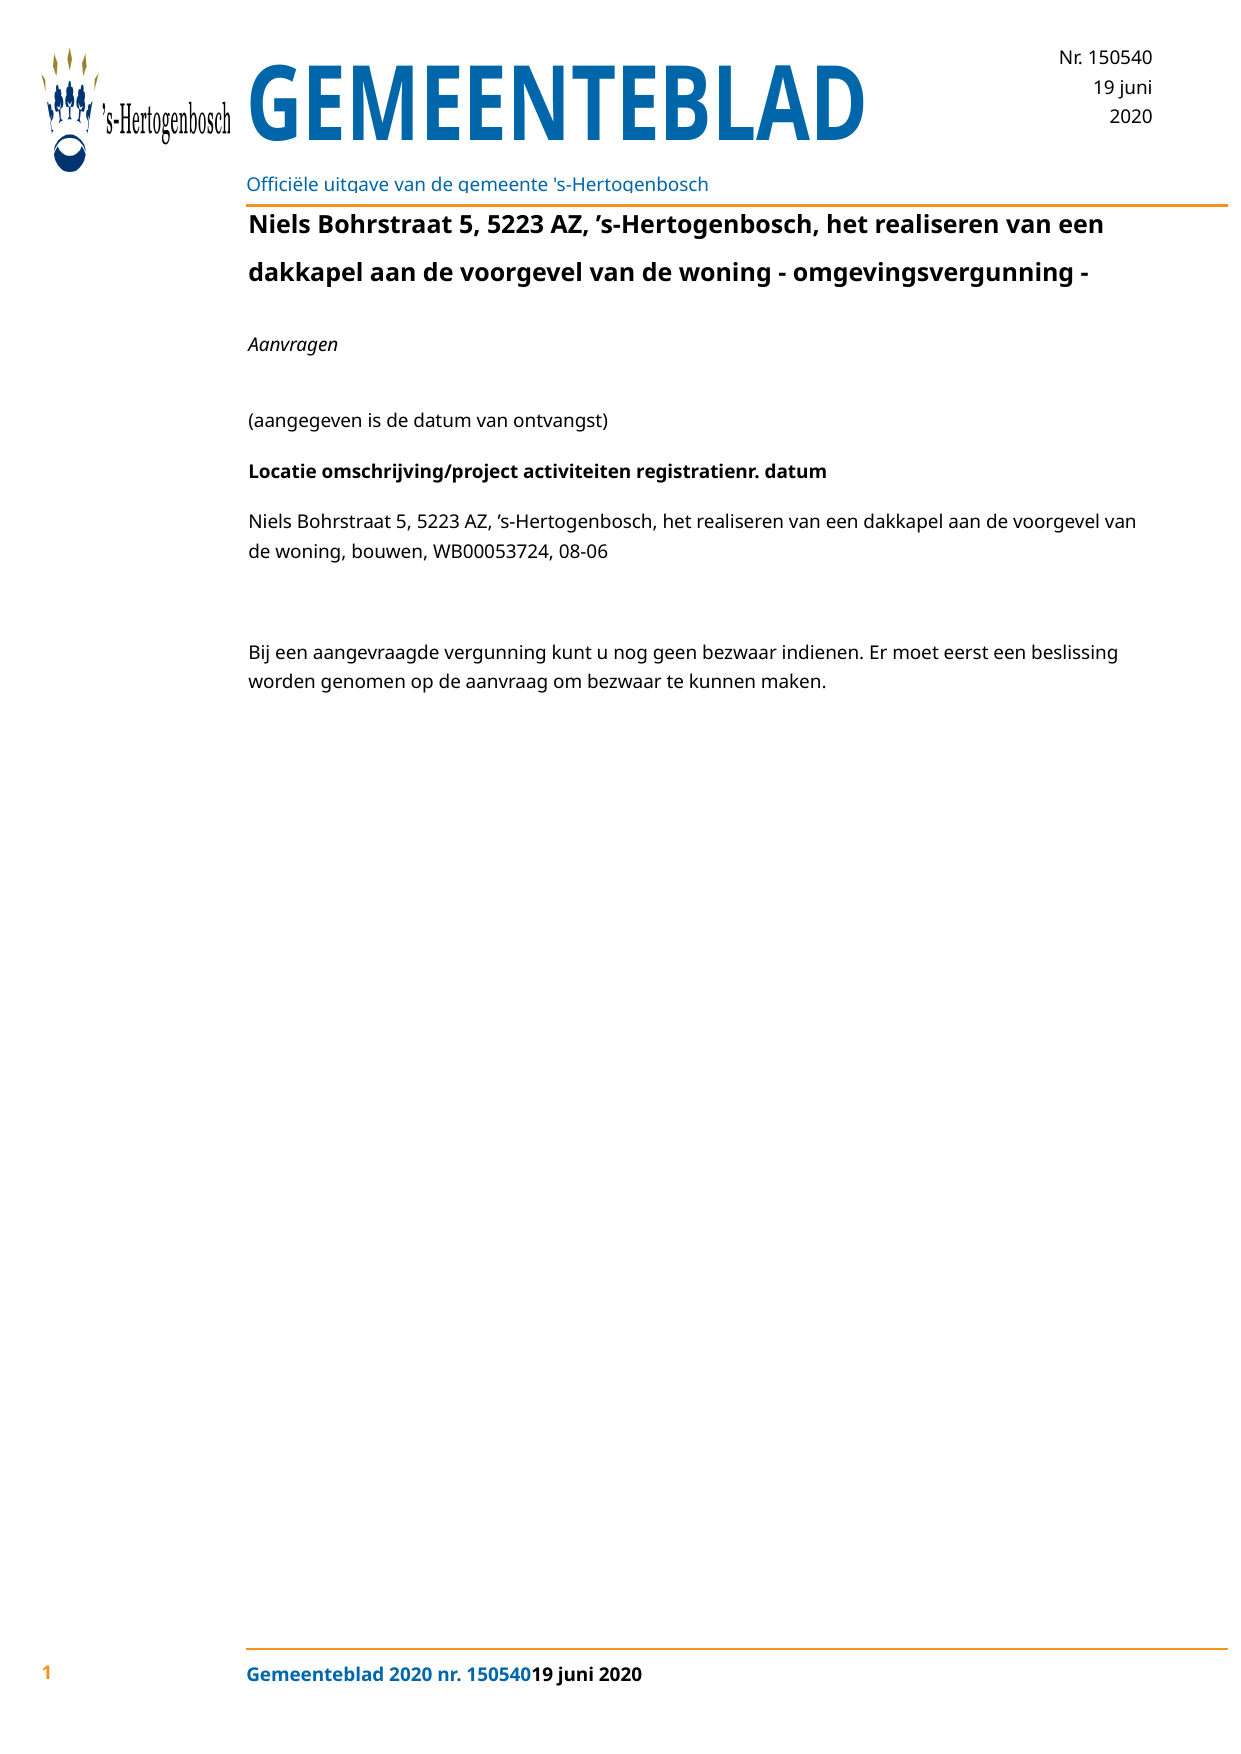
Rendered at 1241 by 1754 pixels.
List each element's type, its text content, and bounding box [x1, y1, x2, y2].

text (aangegeven is de datum van ontvangst) [248, 408, 1152, 433]
text Aanvragen [248, 331, 1152, 357]
text Niels Bohrstraat 5, 5223 AZ, ’s-Hertogenbosch, het realiseren van een dakkapel aan de voorgevel van de woning - omgevingsvergunning - [248, 207, 1152, 288]
text Locatie omschrijving/project activiteiten registratienr. datum [248, 458, 1152, 484]
text Niels Bohrstraat 5, 5223 AZ, ’s-Hertogenbosch, het realiseren van een dakkapel aan de voorgevel van de woning, bouwen, WB00053724, 08-06 [248, 508, 1152, 564]
picture [41, 47, 231, 172]
text Bij een aangevraagde vergunning kunt u nog geen bezwaar indienen. Er moet eerst een beslissing worden genomen op de aanvraag om bezwaar te kunnen maken. [248, 639, 1152, 694]
